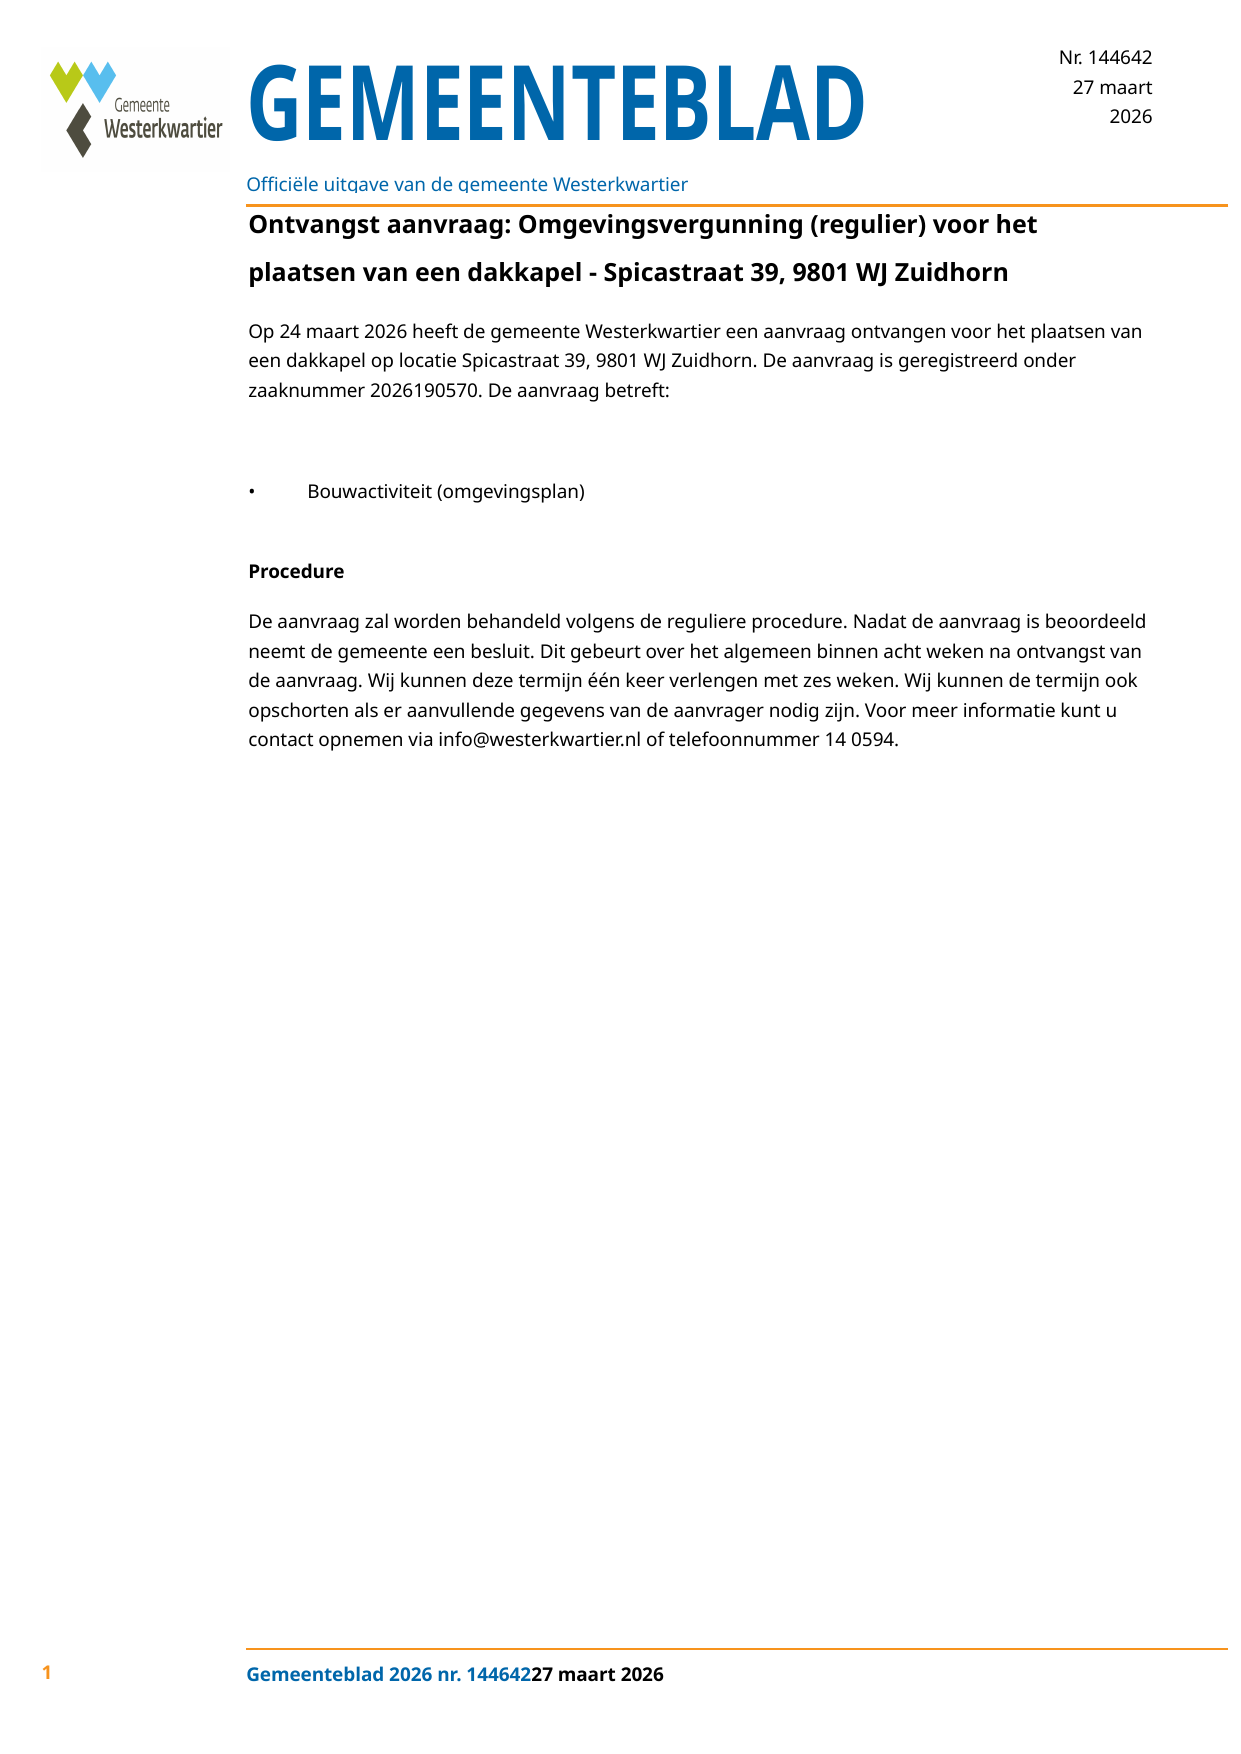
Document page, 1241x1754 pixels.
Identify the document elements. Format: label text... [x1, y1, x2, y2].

text De aanvraag zal worden behandeld volgens de reguliere procedure. Nadat de aanvraag is beoordeeld neemt de gemeente een besluit. Dit gebeurt over het algemeen binnen acht weken na ontvangst van de aanvraag. Wij kunnen deze termijn één keer verlengen met zes weken. Wij kunnen de termijn ook opschorten als er aanvullende gegevens van de aanvrager nodig zijn. Voor meer informatie kunt u contact opnemen via info@westerkwartier.nl of telefoonnummer 14 0594. [248, 608, 1152, 752]
text Ontvangst aanvraag: Omgevingsvergunning (regulier) voor het plaatsen van een dakkapel - Spicastraat 39, 9801 WJ Zuidhorn [248, 207, 1152, 288]
text Op 24 maart 2026 heeft de gemeente Westerkwartier een aanvraag ontvangen voor het plaatsen van een dakkapel op locatie Spicastraat 39, 9801 WJ Zuidhorn. De aanvraag is geregistreerd onder zaaknummer 2026190570. De aanvraag betreft: [248, 318, 1152, 403]
text Procedure [248, 558, 1152, 584]
picture [41, 47, 231, 172]
list Bouwactiviteit (omgevingsplan) [248, 478, 1152, 504]
